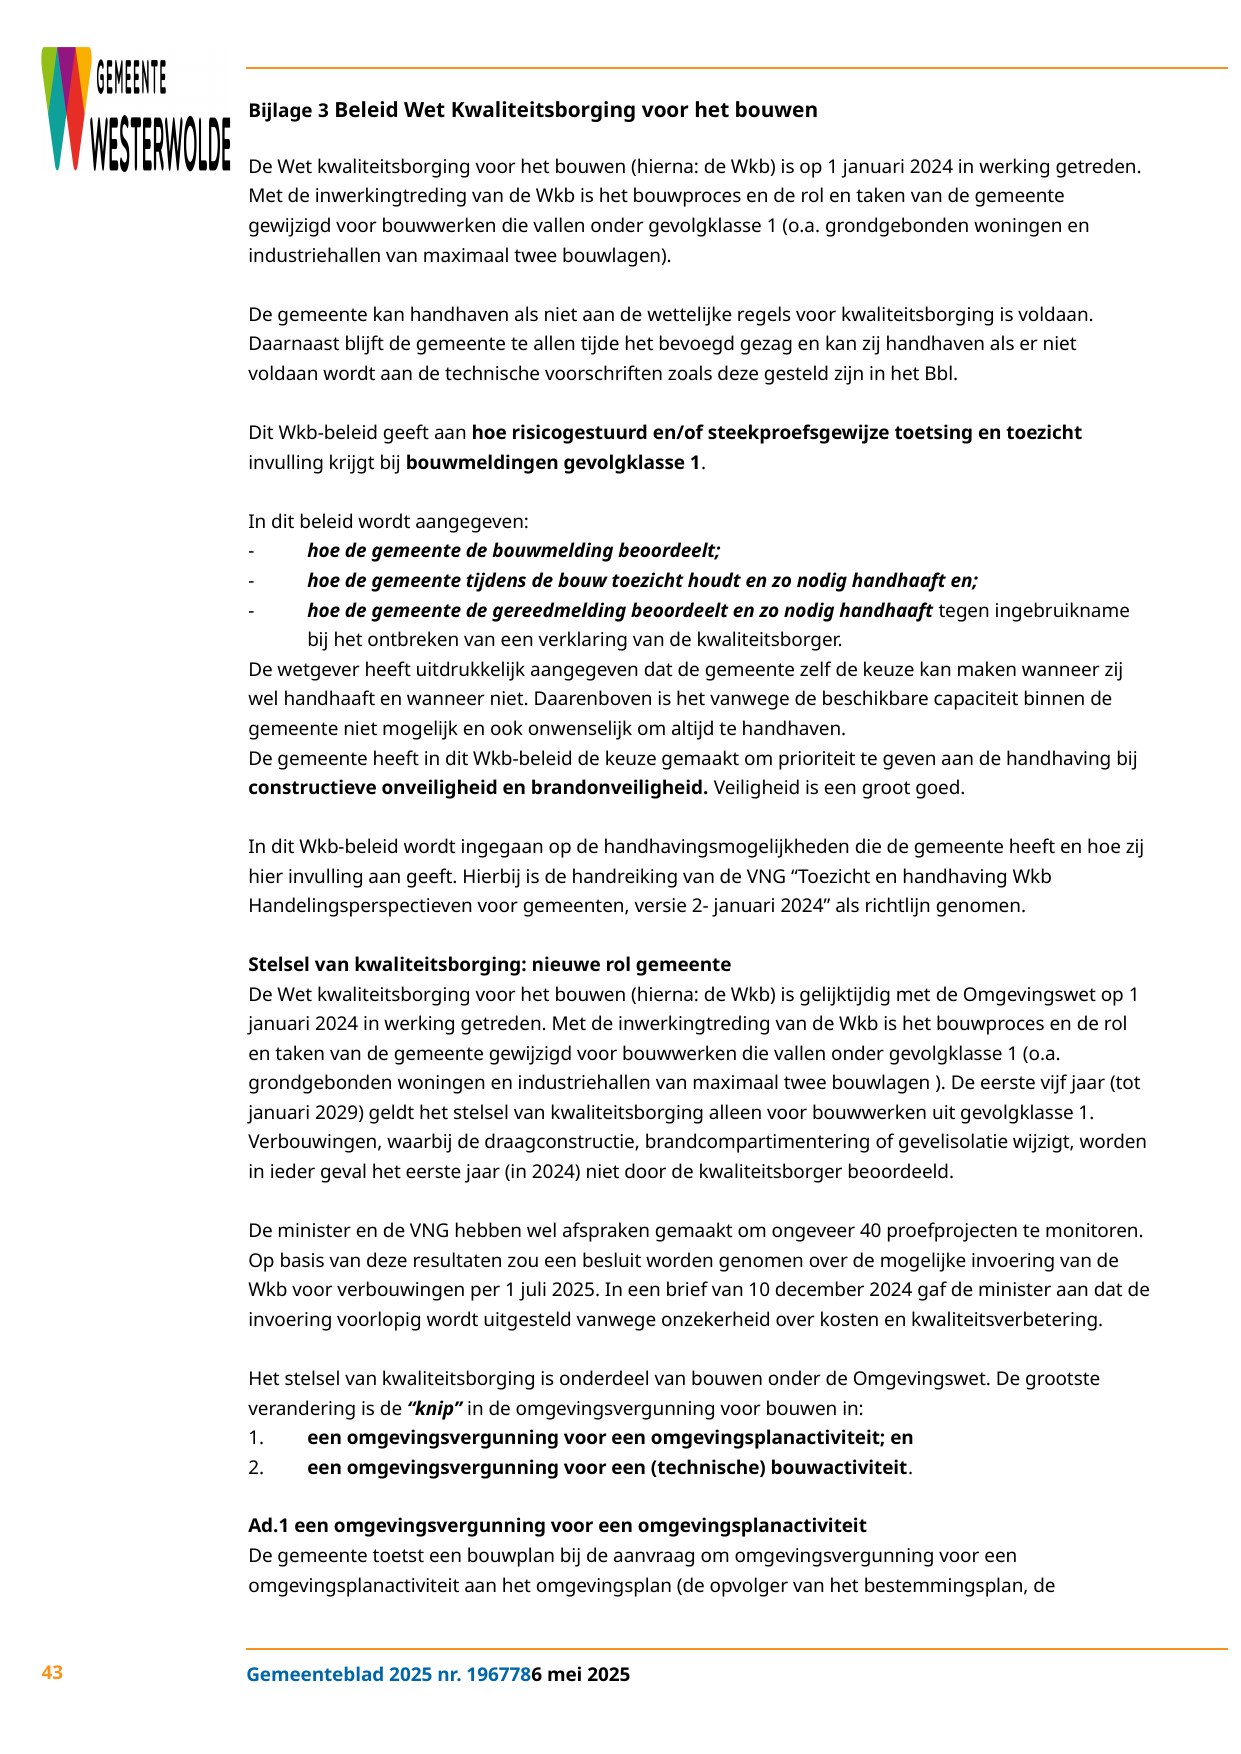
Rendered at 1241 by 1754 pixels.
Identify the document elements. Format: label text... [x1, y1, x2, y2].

text De minister en de VNG hebben wel afspraken gemaakt om ongeveer 40 proefprojecten te monitoren. Op basis van deze resultaten zou een besluit worden genomen over de mogelijke invoering van de Wkb voor verbouwingen per 1 juli 2025. In een brief van 10 december 2024 gaf de minister aan dat de invoering voorlopig wordt uitgesteld vanwege onzekerheid over kosten en kwaliteitsverbetering. [248, 1217, 1152, 1332]
table_header Het stelsel van kwaliteitsborging is onderdeel van bouwen onder de Omgevingswet. De grootste verandering is de “knip” in de omgevingsvergunning voor bouwen in: een omgevingsvergunning voor een omgevingsplanactiviteit; en een omgevingsvergunning voor een (technische) bouwactiviteit. [248, 1365, 1152, 1480]
text De gemeente toetst een bouwplan bij de aanvraag om omgevingsvergunning voor een omgevingsplanactiviteit aan het omgevingsplan (de opvolger van het bestemmingsplan, de [248, 1542, 1152, 1598]
text Stelsel van kwaliteitsborging: nieuwe rol gemeente [248, 951, 1152, 977]
table_header De Wet kwaliteitsborging voor het bouwen (hierna: de Wkb) is op 1 januari 2024 in werking getreden. Met de inwerkingtreding van de Wkb is het bouwproces en de rol en taken van de gemeente gewijzigd voor bouwwerken die vallen onder gevolgklasse 1 (o.a. grondgebonden woningen en industriehallen van maximaal twee bouwlagen). De gemeente kan handhaven als niet aan de wettelijke regels voor kwaliteitsborging is voldaan. Daarnaast blijft de gemeente te allen tijde het bevoegd gezag en kan zij handhaven als er niet voldaan wordt aan de technische voorschriften zoals deze gesteld zijn in het Bbl. Dit Wkb-beleid geeft aan hoe risicogestuurd en/of steekproefsgewijze toetsing en toezicht invulling krijgt bij bouwmeldingen gevolgklasse 1. In dit beleid wordt aangegeven: hoe de gemeente de bouwmelding beoordeelt; hoe de gemeente tijdens de bouw toezicht houdt en zo nodig handhaaft en; hoe de gemeente de gereedmelding beoordeelt en zo nodig handhaaft tegen ingebruikname bij het ontbreken van een verklaring van de kwaliteitsborger. De wetgever heeft uitdrukkelijk aangegeven dat de gemeente zelf de keuze kan maken wanneer zij wel handhaaft en wanneer niet. Daarenboven is het vanwege de beschikbare capaciteit binnen de gemeente niet mogelijk en ook onwenselijk om altijd te handhaven. De gemeente heeft in dit Wkb-beleid de keuze gemaakt om prioriteit te geven aan de handhaving bij constructieve onveiligheid en brandonveiligheid. Veiligheid is een groot goed. In dit Wkb-beleid wordt ingegaan op de handhavingsmogelijkheden die de gemeente heeft en hoe zij hier invulling aan geeft. Hierbij is de handreiking van de VNG “Toezicht en handhaving Wkb Handelingsperspectieven voor gemeenten, versie 2- januari 2024” als richtlijn genomen. [248, 153, 1152, 918]
text De Wet kwaliteitsborging voor het bouwen (hierna: de Wkb) is gelijktijdig met de Omgevingswet op 1 januari 2024 in werking getreden. Met de inwerkingtreding van de Wkb is het bouwproces en de rol en taken van de gemeente gewijzigd voor bouwwerken die vallen onder gevolgklasse 1 (o.a. grondgebonden woningen en industriehallen van maximaal twee bouwlagen ). De eerste vijf jaar (tot januari 2029) geldt het stelsel van kwaliteitsborging alleen voor bouwwerken uit gevolgklasse 1. Verbouwingen, waarbij de draagconstructie, brandcompartimentering of gevelisolatie wijzigt, worden in ieder geval het eerste jaar (in 2024) niet door de kwaliteitsborger beoordeeld. [248, 981, 1152, 1184]
text Ad.1 een omgevingsvergunning voor een omgevingsplanactiviteit [248, 1513, 1152, 1538]
text Bijlage 3 Beleid Wet Kwaliteitsborging voor het bouwen [248, 95, 1152, 123]
picture [41, 47, 231, 172]
